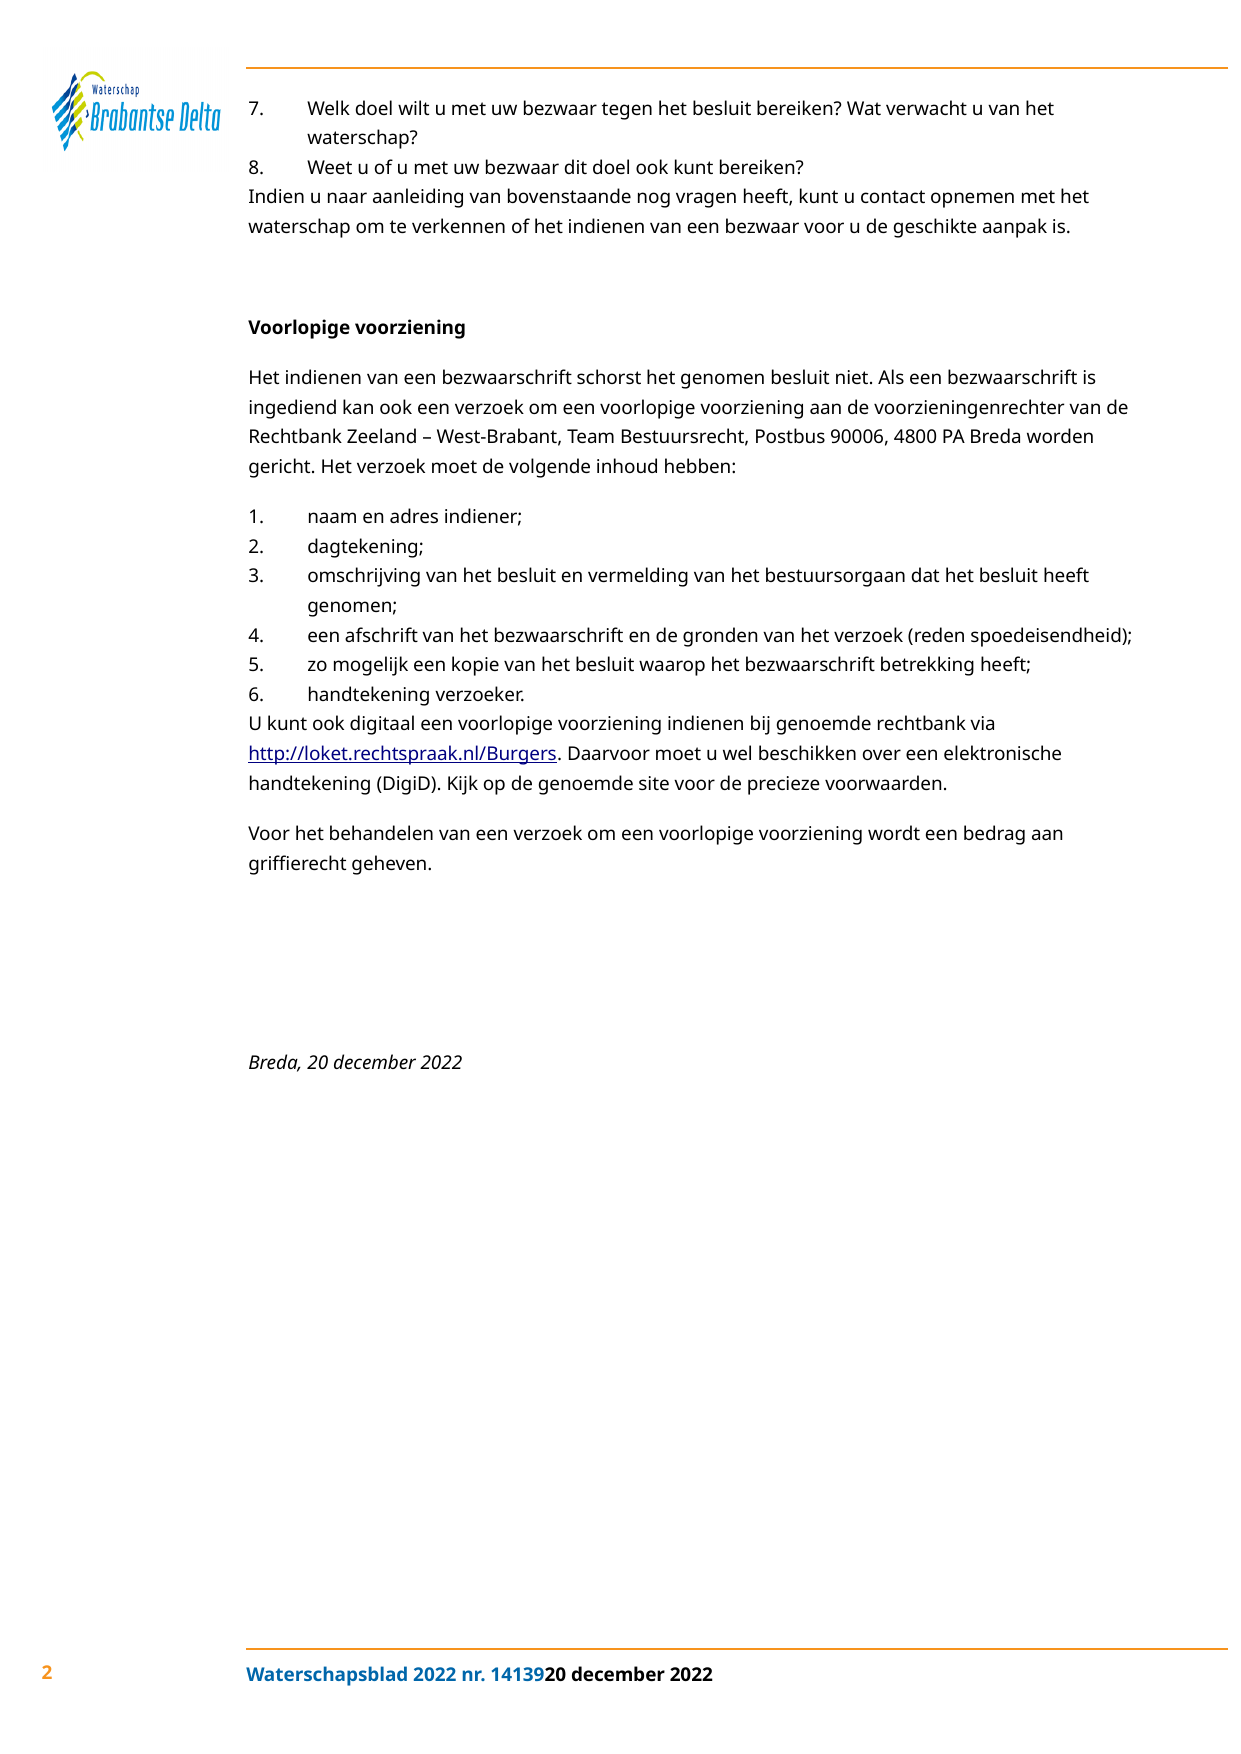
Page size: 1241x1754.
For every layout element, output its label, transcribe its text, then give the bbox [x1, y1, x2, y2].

list Weet u of u met uw bezwaar dit doel ook kunt bereiken? [248, 154, 1152, 180]
text Breda, 20 december 2022 [248, 1049, 1152, 1074]
list een afschrift van het bezwaarschrift en de gronden van het verzoek (reden spoedeisendheid); [248, 622, 1152, 648]
list Welk doel wilt u met uw bezwaar tegen het besluit bereiken? Wat verwacht u van het waterschap? [248, 95, 1152, 150]
text U kunt ook digitaal een voorlopige voorziening indienen bij genoemde rechtbank via http://loket.rechtspraak.nl/Burgers. Daarvoor moet u wel beschikken over een elektronische handtekening (DigiD). Kijk op de genoemde site voor de precieze voorwaarden. [248, 711, 1152, 796]
text Het indienen van een bezwaarschrift schorst het genomen besluit niet. Als een bezwaarschrift is ingediend kan ook een verzoek om een voorlopige voorziening aan de voorzieningenrechter van de Rechtbank Zeeland – West-Brabant, Team Bestuursrecht, Postbus 90006, 4800 PA Breda worden gericht. Het verzoek moet de volgende inhoud hebben: [248, 364, 1152, 479]
text Voorlopige voorziening [248, 314, 1152, 340]
picture [41, 47, 231, 172]
text Voor het behandelen van een verzoek om een voorlopige voorziening wordt een bedrag aan griffierecht geheven. [248, 820, 1152, 876]
text Indien u naar aanleiding van bovenstaande nog vragen heeft, kunt u contact opnemen met het waterschap om te verkennen of het indienen van een bezwaar voor u de geschikte aanpak is. [248, 183, 1152, 239]
list zo mogelijk een kopie van het besluit waarop het bezwaarschrift betrekking heeft; [248, 651, 1152, 677]
list dagtekening; [248, 533, 1152, 559]
list handtekening verzoeker. [248, 681, 1152, 707]
list omschrijving van het besluit en vermelding van het bestuursorgaan dat het besluit heeft genomen; [248, 563, 1152, 618]
list naam en adres indiener; [248, 503, 1152, 529]
